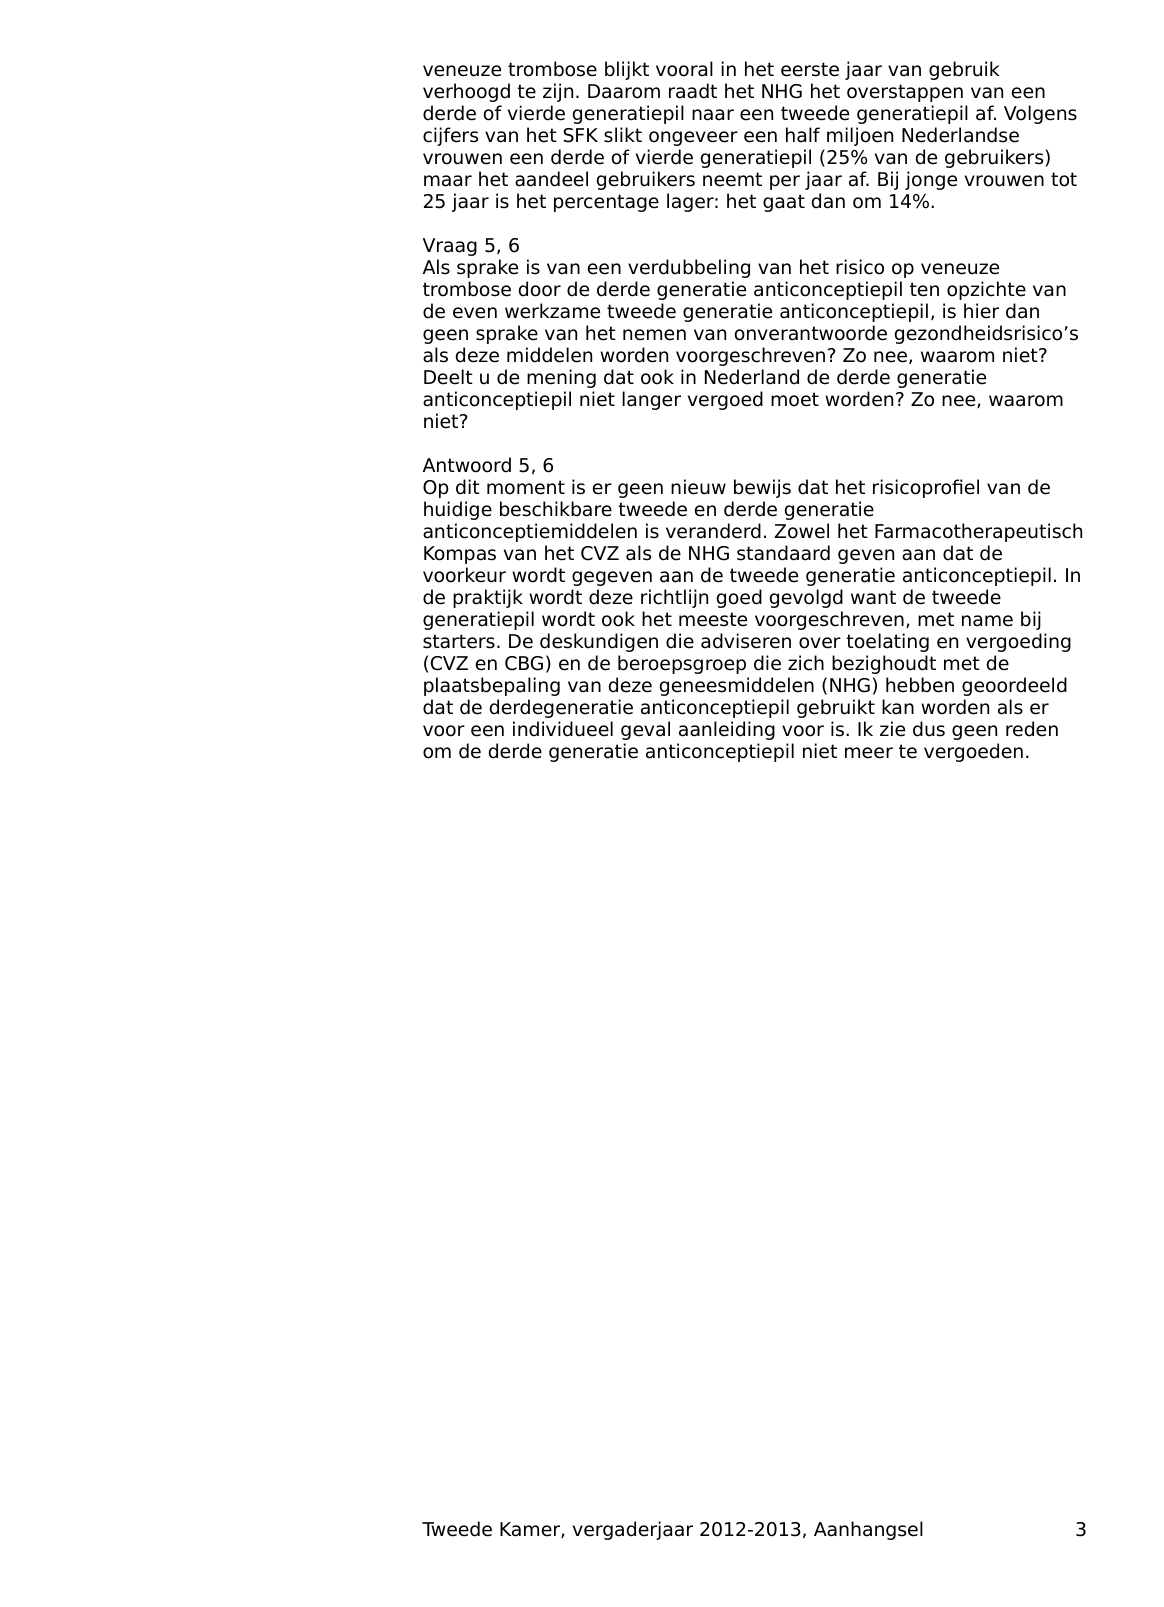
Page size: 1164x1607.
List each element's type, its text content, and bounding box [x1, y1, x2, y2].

text Op dit moment is er geen nieuw bewijs dat het risicoprofiel van de huidige beschikbare tweede en derde generatie anticonceptiemiddelen is veranderd. Zowel het Farmacotherapeutisch Kompas van het CVZ als de NHG standaard geven aan dat de voorkeur wordt gegeven aan de tweede generatie anticonceptiepil. In de praktijk wordt deze richtlijn goed gevolgd want de tweede generatiepil wordt ook het meeste voorgeschreven, met name bij starters. De deskundigen die adviseren over toelating en vergoeding (CVZ en CBG) en de beroepsgroep die zich bezighoudt met de plaatsbepaling van deze geneesmiddelen (NHG) hebben geoordeeld dat de derdegeneratie anticonceptiepil gebruikt kan worden als er voor een individueel geval aanleiding voor is. Ik zie dus geen reden om de derde generatie anticonceptiepil niet meer te vergoeden. [422, 477, 1087, 763]
text Deelt u de mening dat ook in Nederland de derde generatie anticonceptiepil niet langer vergoed moet worden? Zo nee, waarom niet? [422, 367, 1087, 433]
text veneuze trombose blijkt vooral in het eerste jaar van gebruik verhoogd te zijn. Daarom raadt het NHG het overstappen van een derde of vierde generatiepil naar een tweede generatiepil af. Volgens cijfers van het SFK slikt ongeveer een half miljoen Nederlandse vrouwen een derde of vierde generatiepil (25% van de gebruikers) maar het aandeel gebruikers neemt per jaar af. Bij jonge vrouwen tot 25 jaar is het percentage lager: het gaat dan om 14%. [422, 59, 1087, 213]
text Als sprake is van een verdubbeling van het risico op veneuze trombose door de derde generatie anticonceptiepil ten opzichte van de even werkzame tweede generatie anticonceptiepil, is hier dan geen sprake van het nemen van onverantwoorde gezondheidsrisico’s als deze middelen worden voorgeschreven? Zo nee, waarom niet? [422, 257, 1087, 367]
text Vraag 5, 6 [422, 235, 1087, 257]
text Antwoord 5, 6 [422, 455, 1087, 477]
